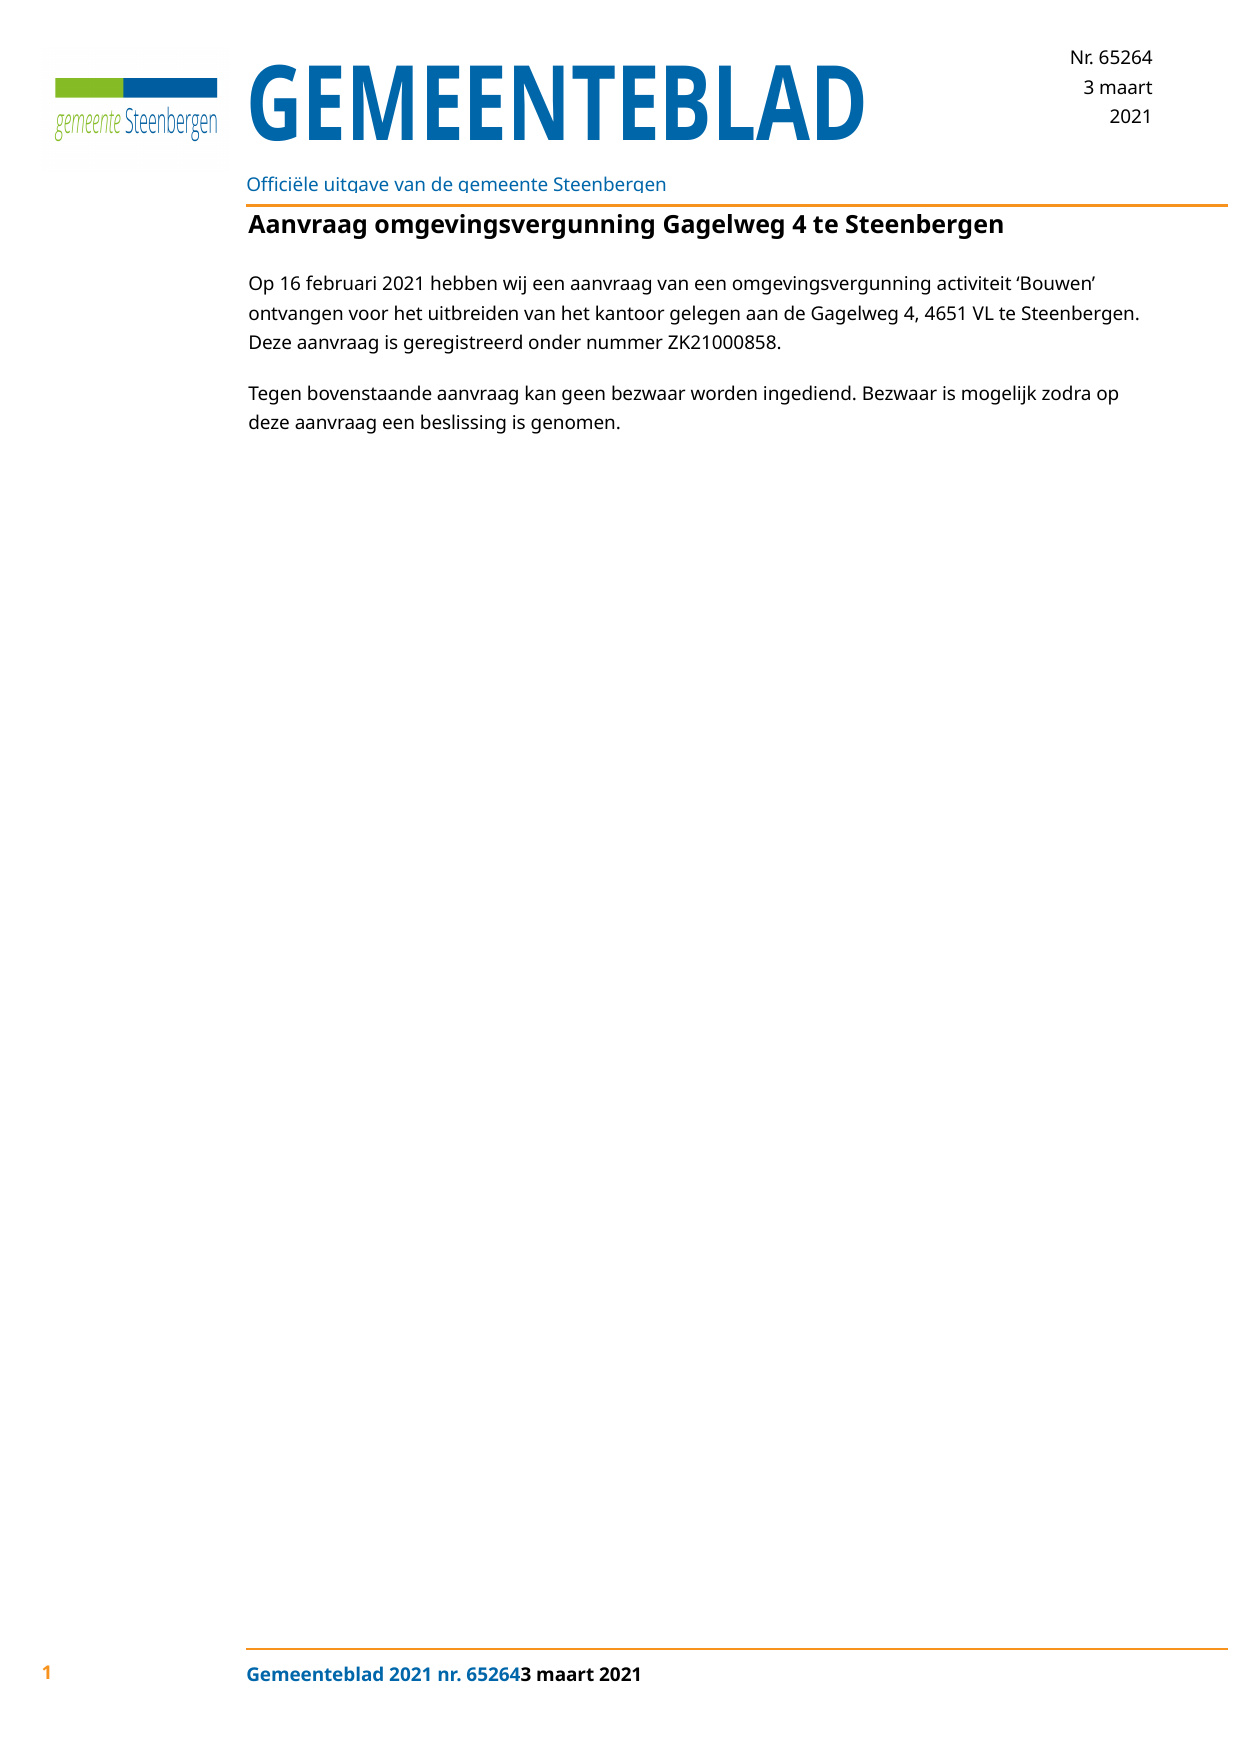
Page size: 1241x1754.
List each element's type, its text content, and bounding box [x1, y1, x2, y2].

text Tegen bovenstaande aanvraag kan geen bezwaar worden ingediend. Bezwaar is mogelijk zodra op deze aanvraag een beslissing is genomen. [248, 380, 1152, 435]
picture [41, 47, 231, 172]
text Op 16 februari 2021 hebben wij een aanvraag van een omgevingsvergunning activiteit ‘Bouwen’ ontvangen voor het uitbreiden van het kantoor gelegen aan de Gagelweg 4, 4651 VL te Steenbergen. Deze aanvraag is geregistreerd onder nummer ZK21000858. [248, 270, 1152, 355]
text Aanvraag omgevingsvergunning Gagelweg 4 te Steenbergen [248, 207, 1152, 241]
